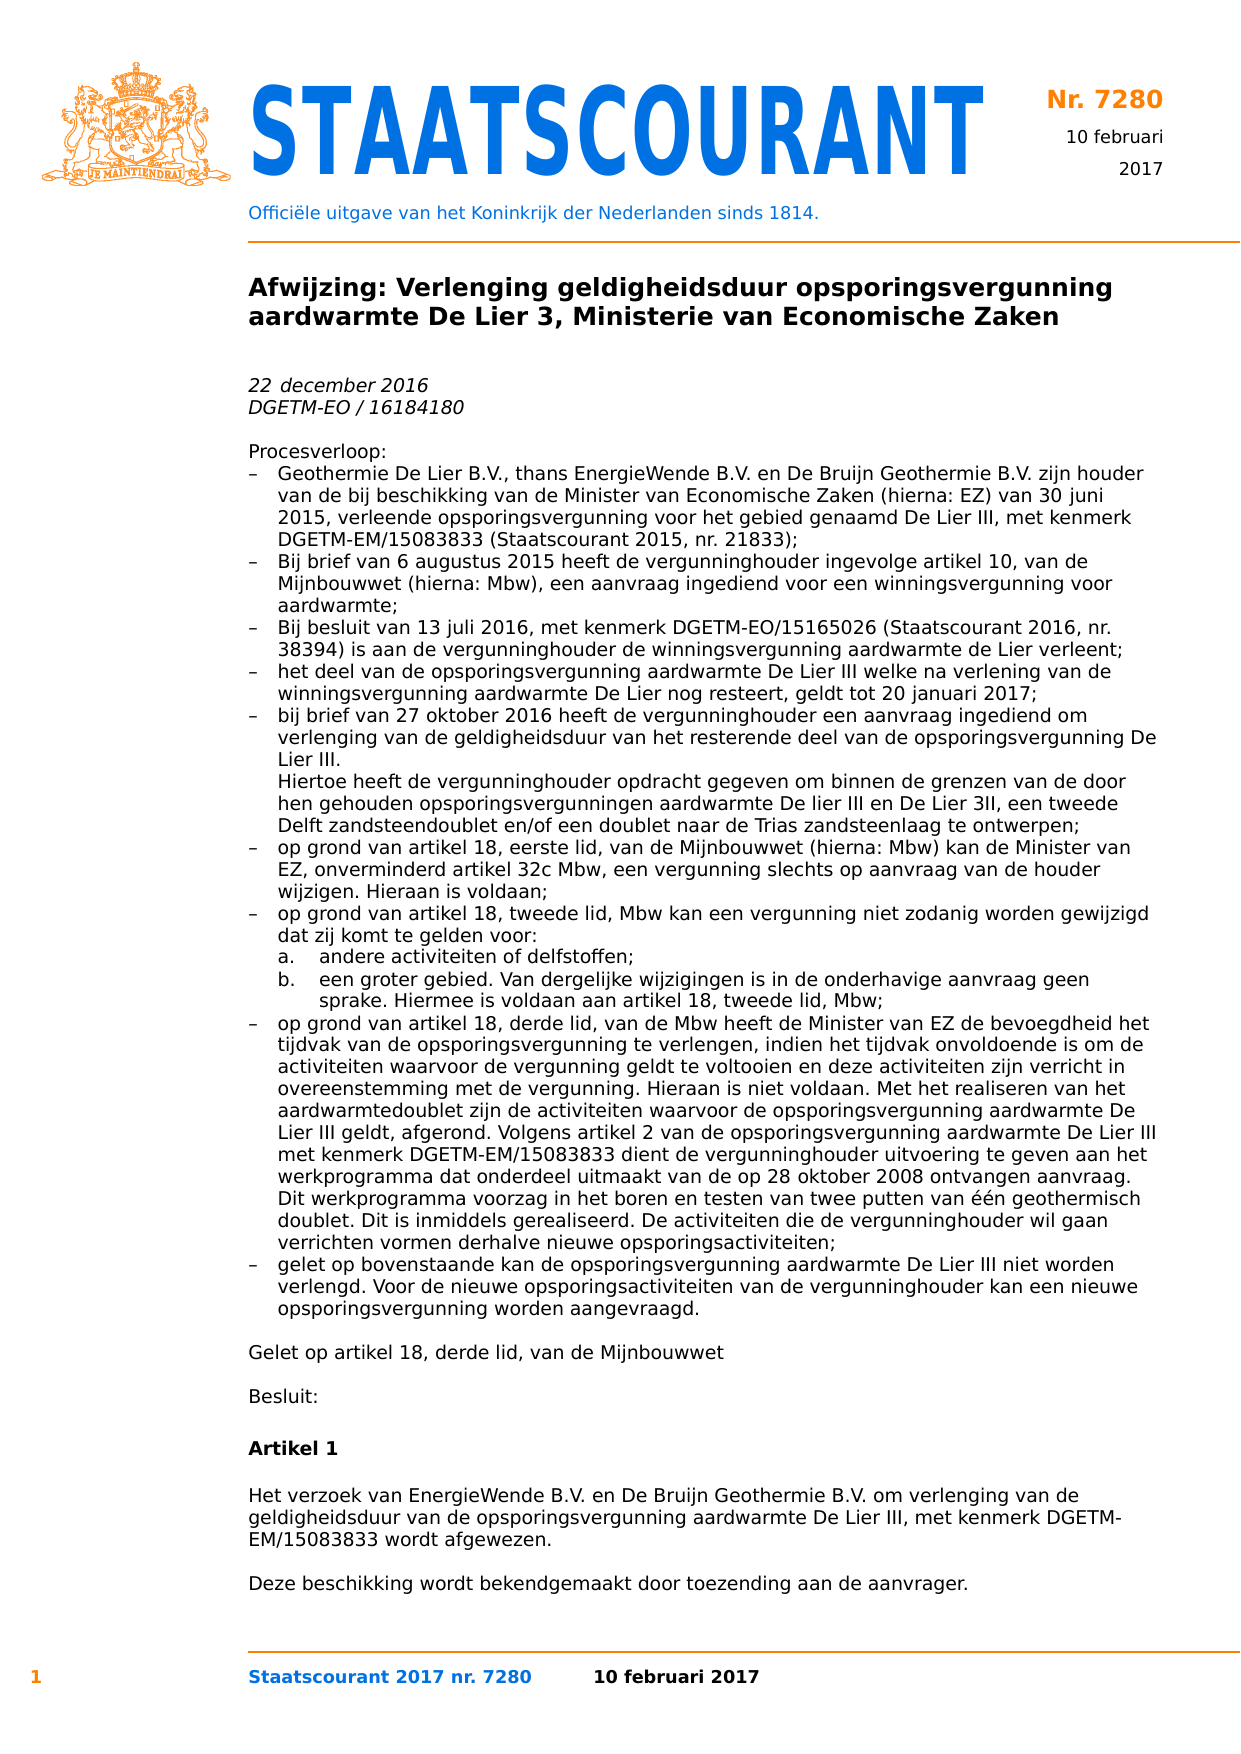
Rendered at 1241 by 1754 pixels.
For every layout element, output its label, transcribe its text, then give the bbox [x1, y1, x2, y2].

text – gelet op bovenstaande kan de opsporingsvergunning aardwarmte De Lier III niet worden verlengd. Voor de nieuwe opsporingsactiviteiten van de vergunninghouder kan een nieuwe opsporingsvergunning worden aangevraagd. [248, 1254, 1163, 1320]
text – op grond van artikel 18, tweede lid, Mbw kan een vergunning niet zodanig worden gewijzigd dat zij komt te gelden voor: [248, 902, 1163, 946]
text – op grond van artikel 18, eerste lid, van de Mijnbouwwet (hierna: Mbw) kan de Minister van EZ, onverminderd artikel 32c Mbw, een vergunning slechts op aanvraag van de houder wijzigen. Hieraan is voldaan; [248, 837, 1163, 902]
text Besluit: [248, 1386, 1163, 1408]
subtitle Afwijzing: Verlenging geldigheidsduur opsporingsvergunning aardwarmte De Lier 3, Ministerie van Economische Zaken [248, 273, 1163, 331]
text Deze beschikking wordt bekendgemaakt door toezending aan de aanvrager. [248, 1573, 1163, 1594]
text – Bij besluit van 13 juli 2016, met kenmerk DGETM-EO/15165026 (Staatscourant 2016, nr. 38394) is aan de vergunninghouder de winningsvergunning aardwarmte de Lier verleent; [248, 617, 1163, 661]
table_header STAATSCOURANT [248, 62, 998, 203]
text – op grond van artikel 18, derde lid, van de Mbw heeft de Minister van EZ de bevoegdheid het tijdvak van de opsporingsvergunning te verlengen, indien het tijdvak onvoldoende is om de activiteiten waarvoor de vergunning geldt te voltooien en deze activiteiten zijn verricht in overeenstemming met de vergunning. Hieraan is niet voldaan. Met het realiseren van het aardwarmtedoublet zijn de activiteiten waarvoor de opsporingsvergunning aardwarmte De Lier III geldt, afgerond. Volgens artikel 2 van de opsporingsvergunning aardwarmte De Lier III met kenmerk DGETM-EM/15083833 dient de vergunninghouder uitvoering te geven aan het werkprogramma dat onderdeel uitmaakt van de op 28 oktober 2008 ontvangen aanvraag. Dit werkprogramma voorzag in het boren en testen van twee putten van één geothermisch doublet. Dit is inmiddels gerealiseerd. De activiteiten die de vergunninghouder wil gaan verrichten vormen derhalve nieuwe opsporingsactiviteiten; [248, 1012, 1163, 1254]
picture [41, 62, 231, 186]
text – Bij brief van 6 augustus 2015 heeft de vergunninghouder ingevolge artikel 10, van de Mijnbouwwet (hierna: Mbw), een aanvraag ingediend voor een winningsvergunning voor aardwarmte; [248, 551, 1163, 617]
text b. een groter gebied. Van dergelijke wijzigingen is in de onderhavige aanvraag geen sprake. Hiermee is voldaan aan artikel 18, tweede lid, Mbw; [277, 968, 1163, 1012]
subtitle Artikel 1 [248, 1438, 1163, 1460]
table_cell 10 februari [998, 121, 1240, 153]
text Procesverloop: [248, 441, 1163, 463]
text Hiertoe heeft de vergunninghouder opdracht gegeven om binnen de grenzen van de door hen gehouden opsporingsvergunningen aardwarmte De lier III en De Lier 3II, een tweede Delft zandsteendoublet en/of een doublet naar de Trias zandsteenlaag te ontwerpen; [277, 771, 1163, 837]
table_header [25, 62, 248, 241]
text – het deel van de opsporingsvergunning aardwarmte De Lier III welke na verlening van de winningsvergunning aardwarmte De Lier nog resteert, geldt tot 20 januari 2017; [248, 661, 1163, 705]
text Het verzoek van EnergieWende B.V. en De Bruijn Geothermie B.V. om verlenging van de geldigheidsduur van de opsporingsvergunning aardwarmte De Lier III, met kenmerk DGETM-EM/15083833 wordt afgewezen. [248, 1485, 1163, 1551]
text – bij brief van 27 oktober 2016 heeft de vergunninghouder een aanvraag ingediend om verlenging van de geldigheidsduur van het resterende deel van de opsporingsvergunning De Lier III. [248, 705, 1163, 771]
text a. andere activiteiten of delfstoffen; [277, 946, 1163, 968]
table_cell Officiële uitgave van het Koninkrijk der Nederlanden sinds 1814. [248, 203, 1240, 241]
text 22 december 2016 [248, 375, 1163, 397]
table_cell 2017 [998, 153, 1240, 203]
text – Geothermie De Lier B.V., thans EnergieWende B.V. en De Bruijn Geothermie B.V. zijn houder van de bij beschikking van de Minister van Economische Zaken (hierna: EZ) van 30 juni 2015, verleende opsporingsvergunning voor het gebied genaamd De Lier III, met kenmerk DGETM-EM/15083833 (Staatscourant 2015, nr. 21833); [248, 463, 1163, 551]
table_header Nr. 7280 [998, 62, 1240, 121]
text Gelet op artikel 18, derde lid, van de Mijnbouwwet [248, 1342, 1163, 1364]
text DGETM-EO / 16184180 [248, 397, 1163, 419]
